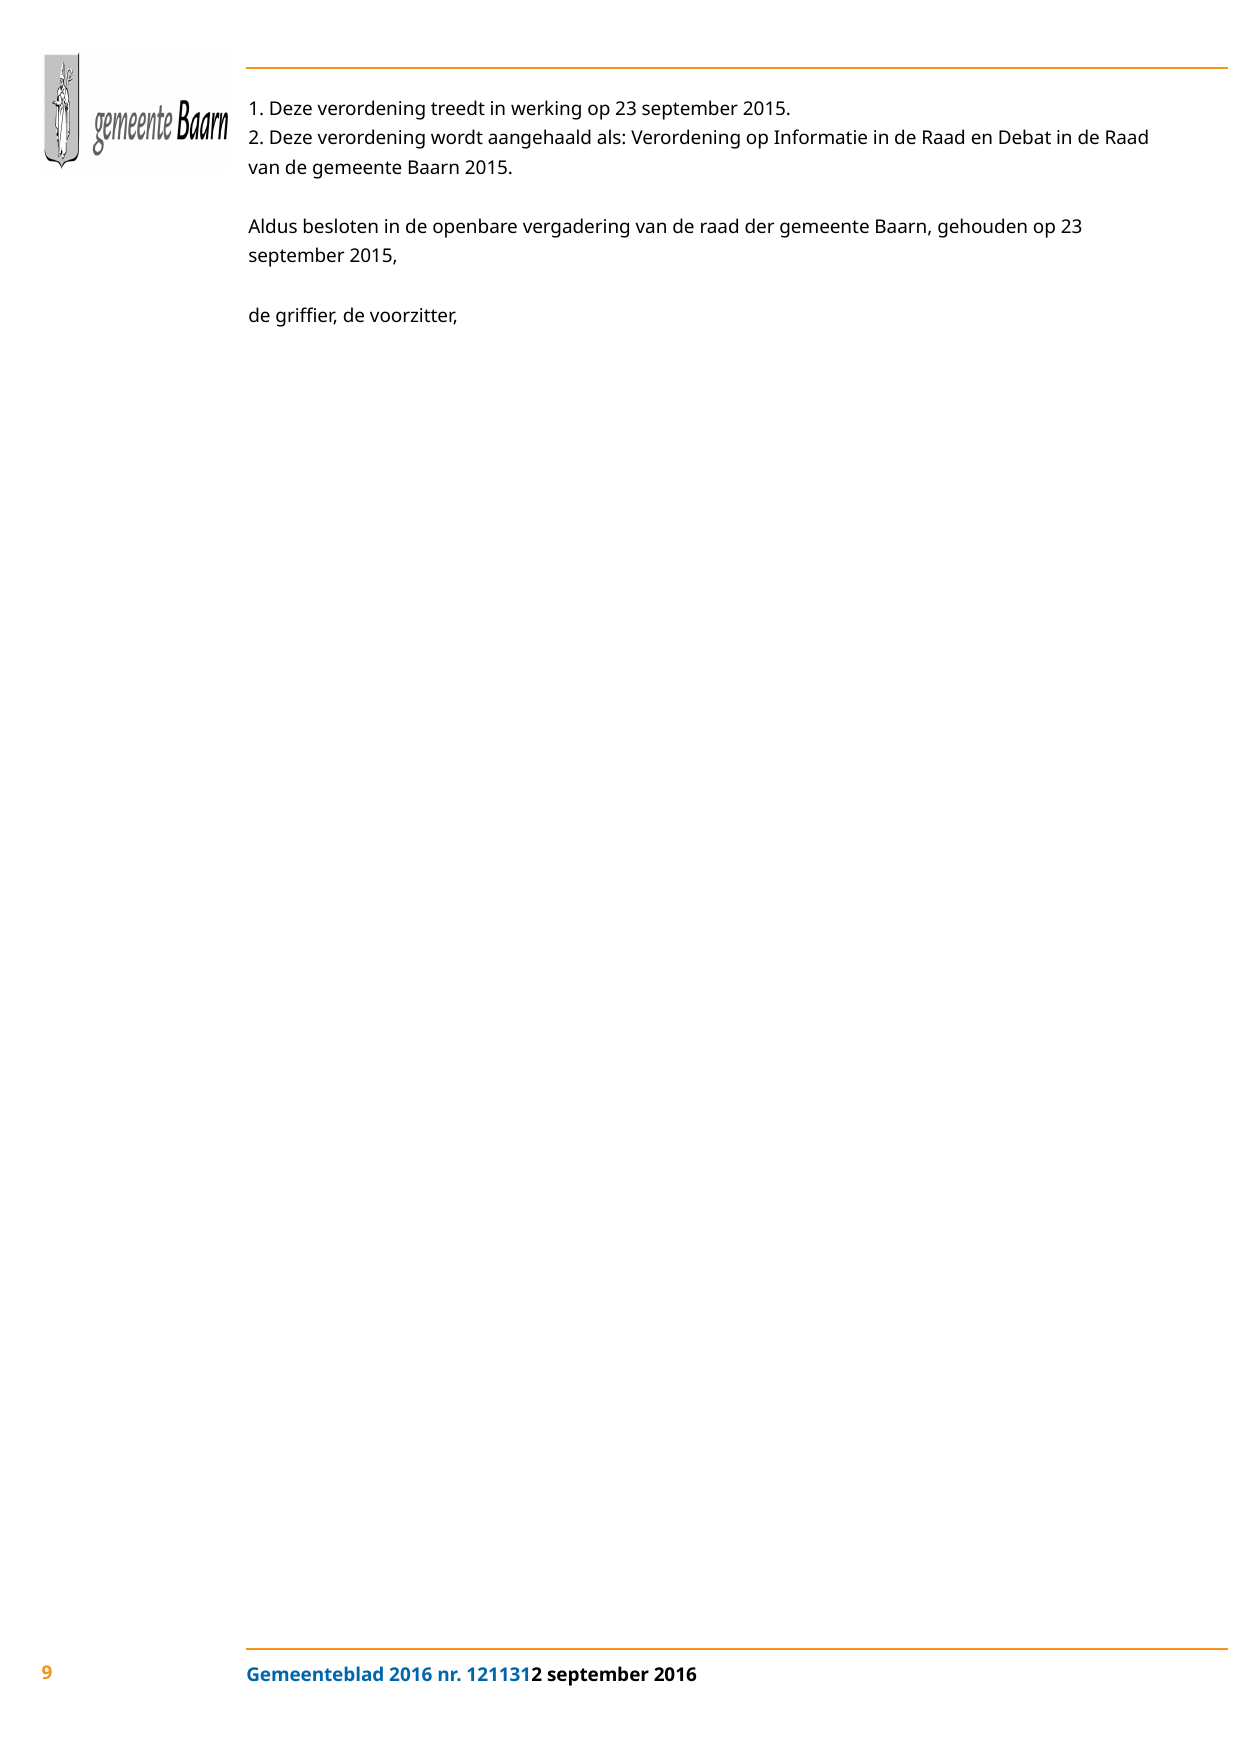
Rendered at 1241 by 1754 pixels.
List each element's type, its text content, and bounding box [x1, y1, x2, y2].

text de griffier, de voorzitter, [248, 302, 1152, 328]
text 2. Deze verordening wordt aangehaald als: Verordening op Informatie in de Raad en Debat in de Raad van de gemeente Baarn 2015. [248, 124, 1152, 180]
text Aldus besloten in de openbare vergadering van de raad der gemeente Baarn, gehouden op 23 september 2015, [248, 213, 1152, 268]
picture [41, 47, 231, 172]
text 1. Deze verordening treedt in werking op 23 september 2015. [248, 95, 1152, 121]
